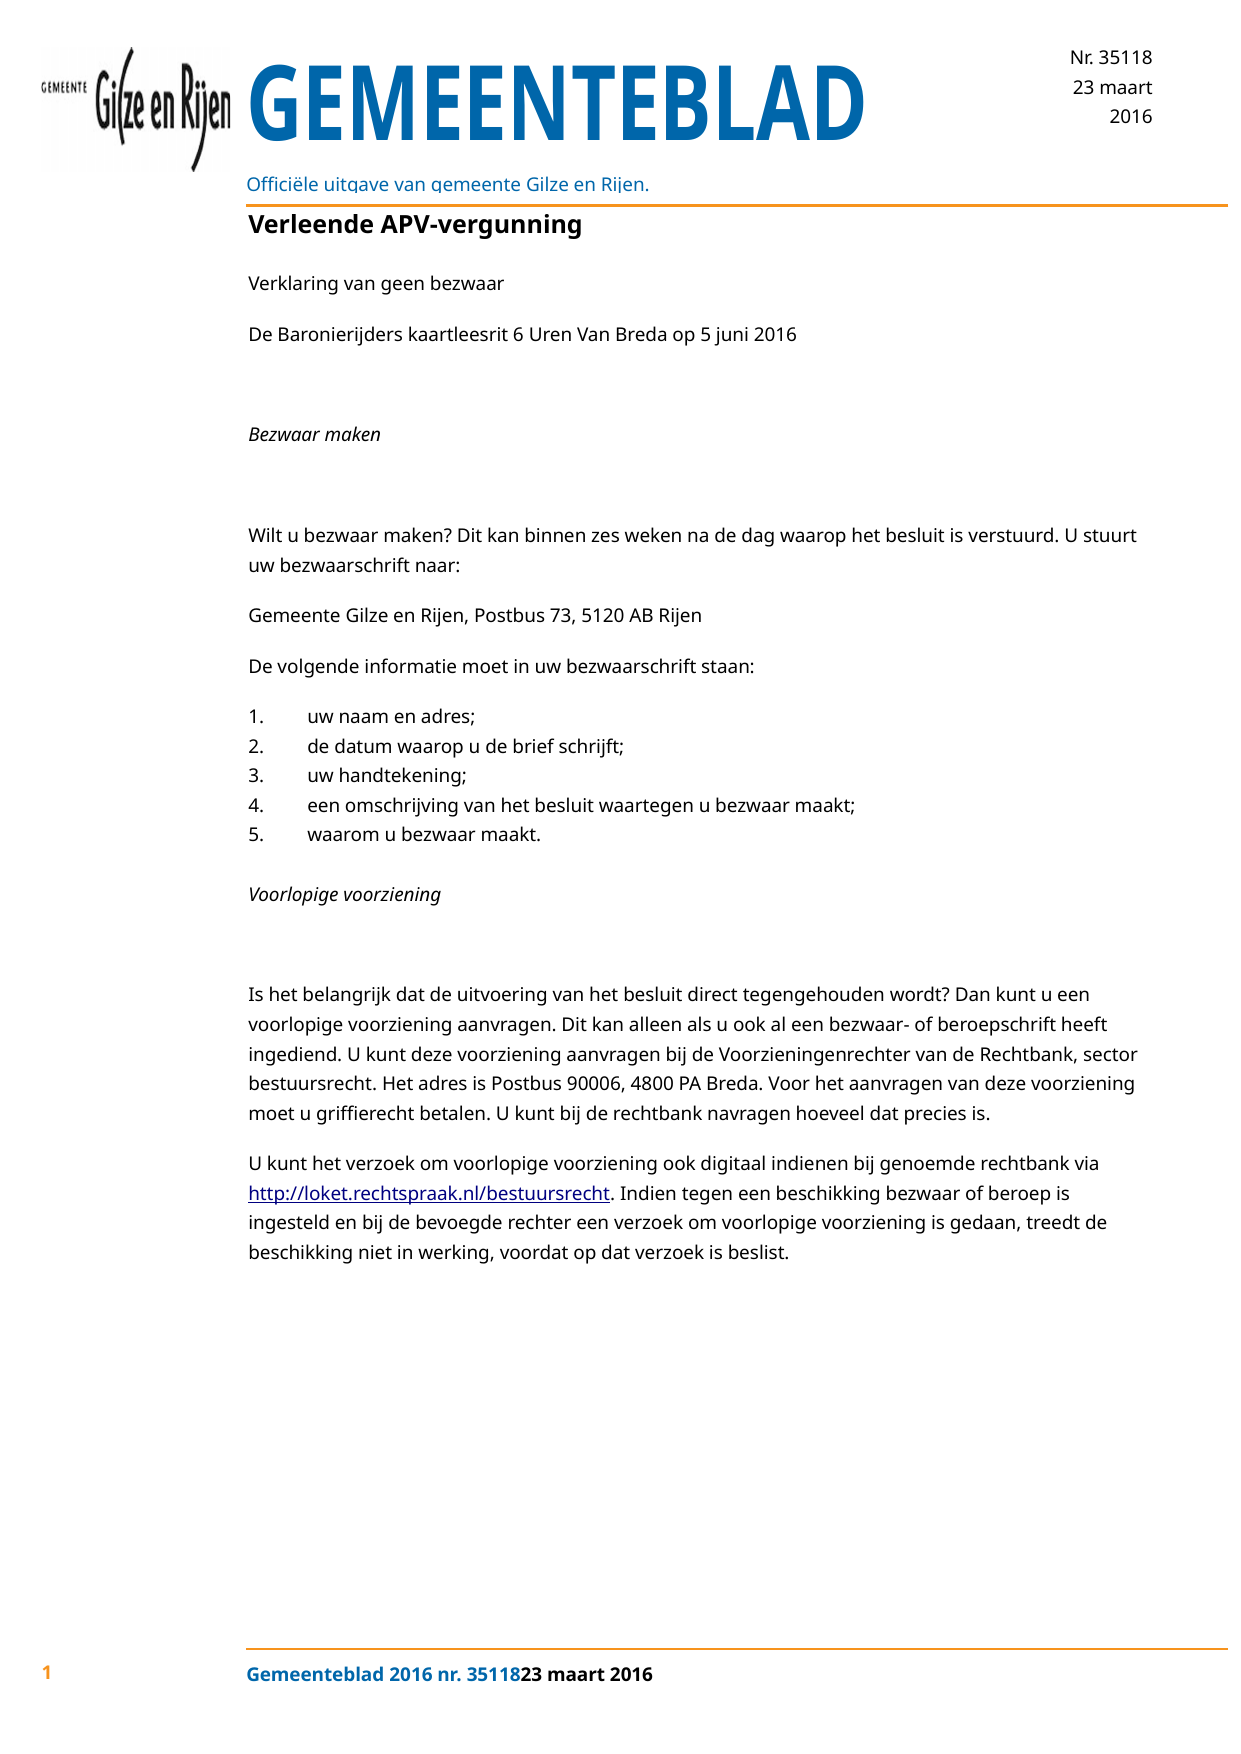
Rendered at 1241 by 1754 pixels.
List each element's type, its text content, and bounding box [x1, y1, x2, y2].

list een omschrijving van het besluit waartegen u bezwaar maakt; [248, 792, 1152, 818]
text De Baronierijders kaartleesrit 6 Uren Van Breda op 5 juni 2016 [248, 321, 1152, 346]
list uw naam en adres; [248, 703, 1152, 729]
text Verleende APV-vergunning [248, 207, 1152, 241]
list de datum waarop u de brief schrijft; [248, 733, 1152, 758]
text Voorlopige voorziening [248, 881, 1152, 906]
text U kunt het verzoek om voorlopige voorziening ook digitaal indienen bij genoemde rechtbank via http://loket.rechtspraak.nl/bestuursrecht. Indien tegen een beschikking bezwaar of beroep is ingesteld en bij de bevoegde rechter een verzoek om voorlopige voorziening is gedaan, treedt de beschikking niet in werking, voordat op dat verzoek is beslist. [248, 1150, 1152, 1265]
list waarom u bezwaar maakt. [248, 822, 1152, 847]
text Gemeente Gilze en Rijen, Postbus 73, 5120 AB Rijen [248, 602, 1152, 628]
text Wilt u bezwaar maken? Dit kan binnen zes weken na de dag waarop het besluit is verstuurd. U stuurt uw bezwaarschrift naar: [248, 522, 1152, 578]
text Is het belangrijk dat de uitvoering van het besluit direct tegengehouden wordt? Dan kunt u een voorlopige voorziening aanvragen. Dit kan alleen als u ook al een bezwaar- of beroepschrift heeft ingediend. U kunt deze voorziening aanvragen bij de Voorzieningenrechter van de Rechtbank, sector bestuursrecht. Het adres is Postbus 90006, 4800 PA Breda. Voor het aanvragen van deze voorziening moet u griffierecht betalen. U kunt bij de rechtbank navragen hoeveel dat precies is. [248, 982, 1152, 1126]
text Bezwaar maken [248, 422, 1152, 447]
text Verklaring van geen bezwaar [248, 270, 1152, 296]
text De volgende informatie moet in uw bezwaarschrift staan: [248, 653, 1152, 678]
list uw handtekening; [248, 762, 1152, 788]
picture [41, 47, 231, 172]
